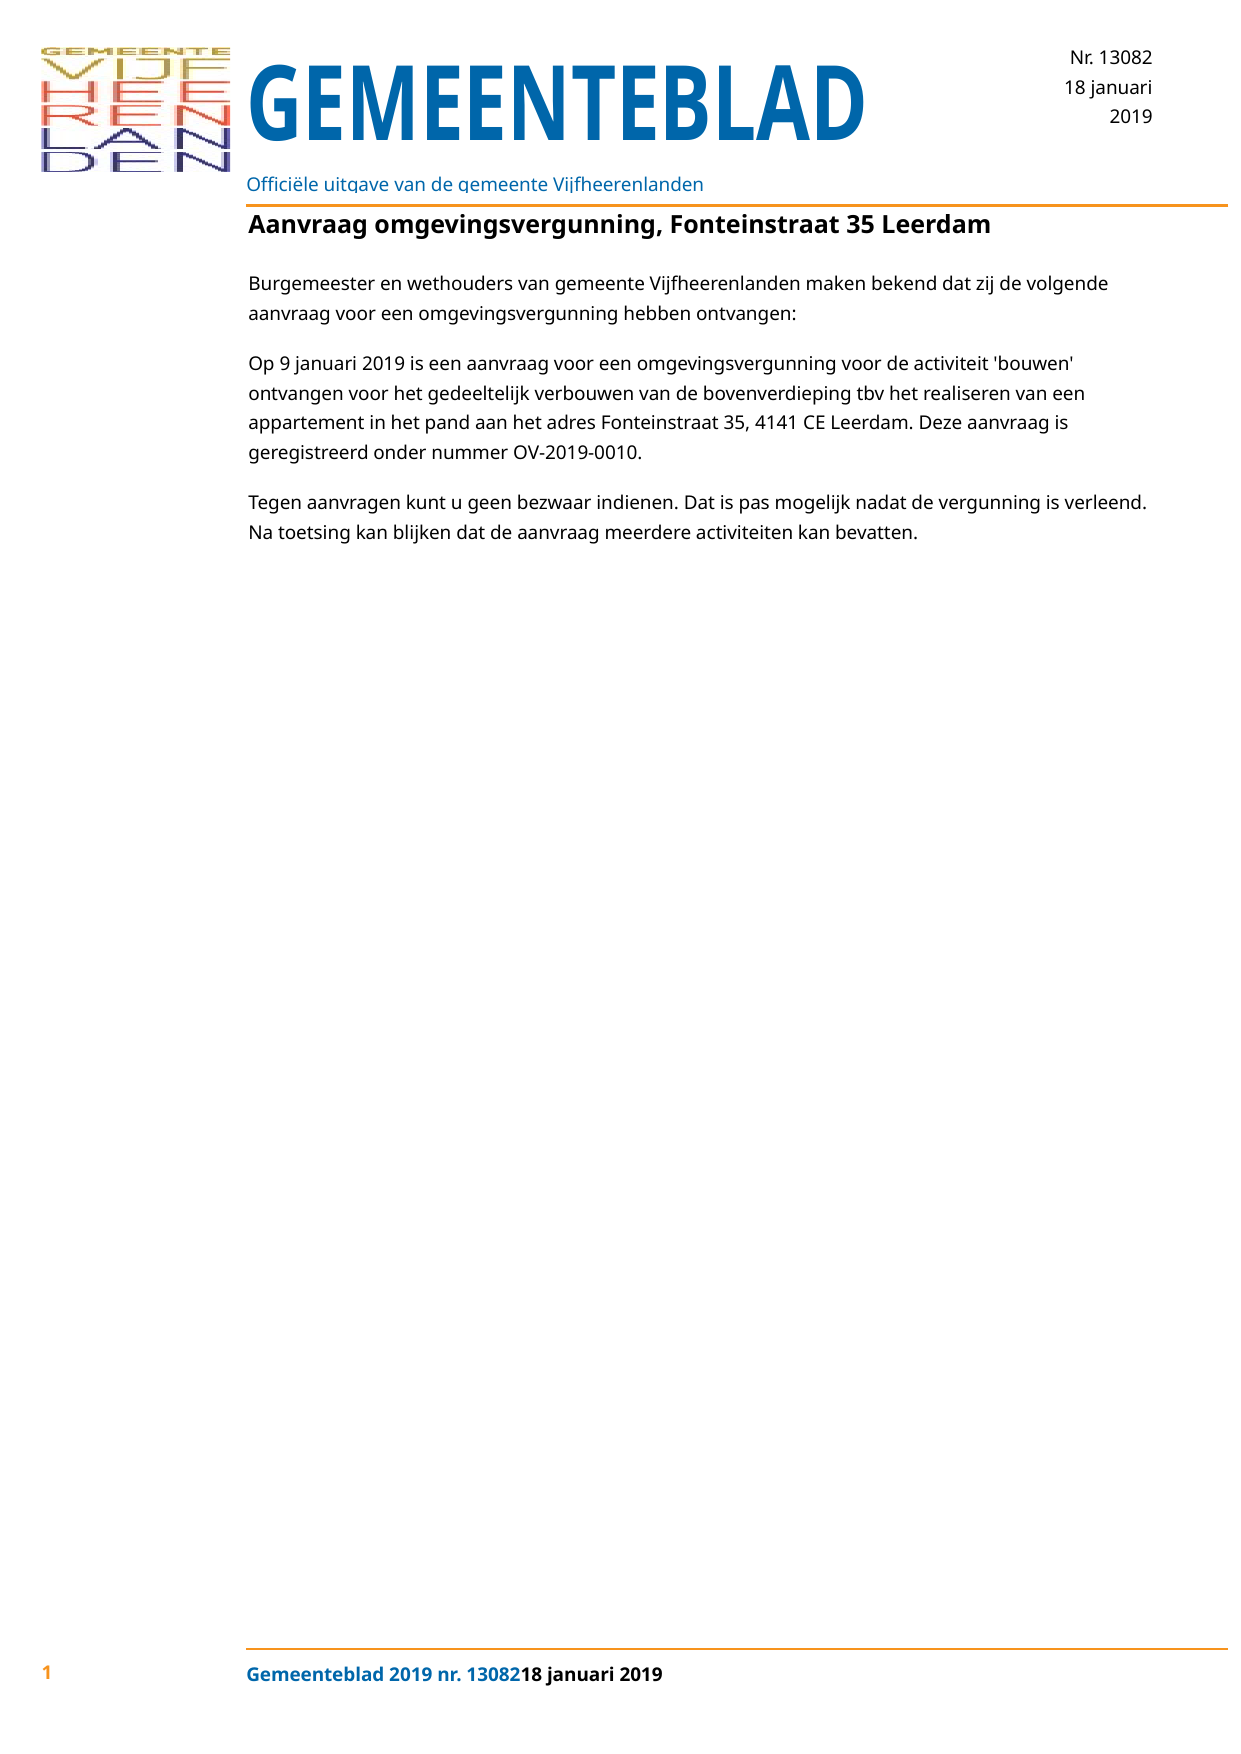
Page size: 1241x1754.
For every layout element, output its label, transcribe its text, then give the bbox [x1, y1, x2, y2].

picture [41, 47, 231, 172]
text Aanvraag omgevingsvergunning, Fonteinstraat 35 Leerdam [248, 207, 1152, 241]
text Op 9 januari 2019 is een aanvraag voor een omgevingsvergunning voor de activiteit 'bouwen' ontvangen voor het gedeeltelijk verbouwen van de bovenverdieping tbv het realiseren van een appartement in het pand aan het adres Fonteinstraat 35, 4141 CE Leerdam. Deze aanvraag is geregistreerd onder nummer OV-2019-0010. [248, 350, 1152, 465]
text Burgemeester en wethouders van gemeente Vijfheerenlanden maken bekend dat zij de volgende aanvraag voor een omgevingsvergunning hebben ontvangen: [248, 270, 1152, 326]
text Tegen aanvragen kunt u geen bezwaar indienen. Dat is pas mogelijk nadat de vergunning is verleend. Na toetsing kan blijken dat de aanvraag meerdere activiteiten kan bevatten. [248, 489, 1152, 545]
